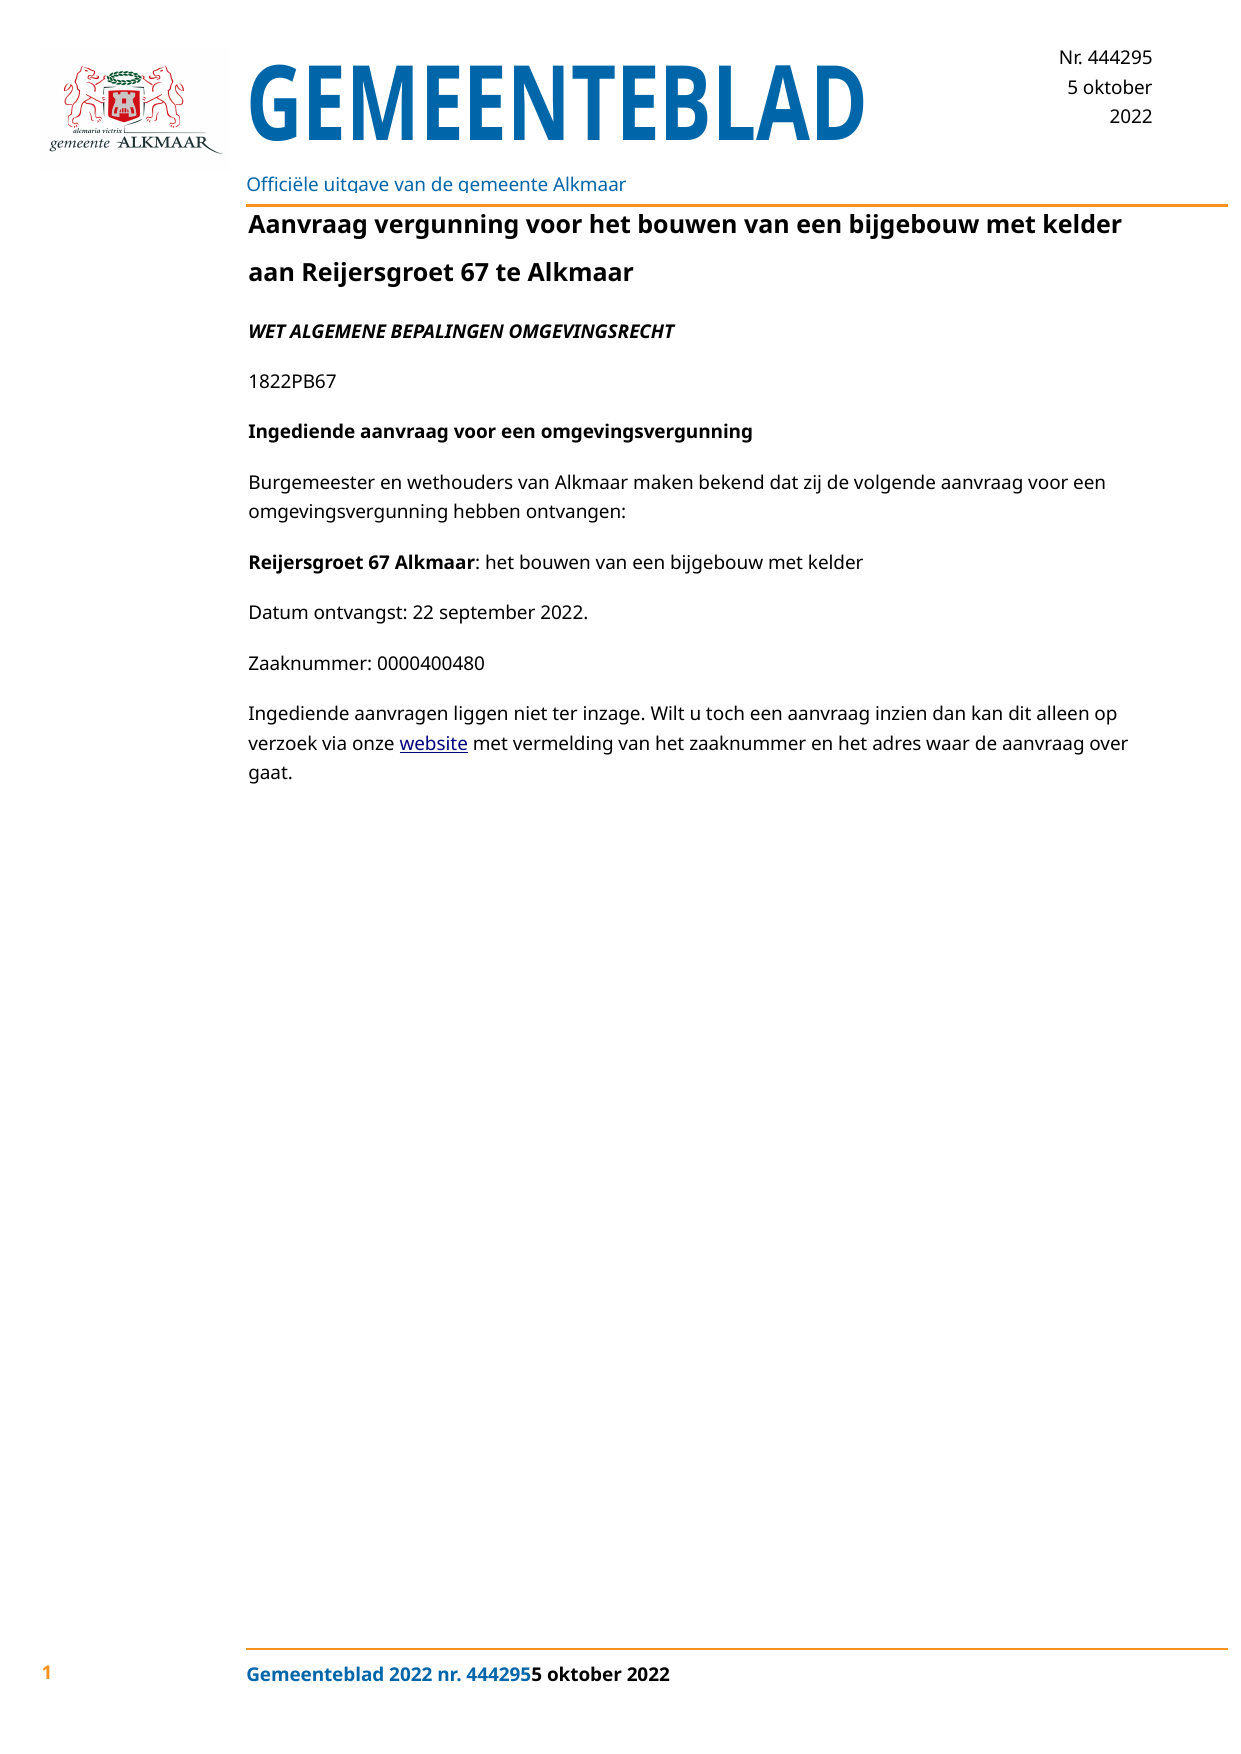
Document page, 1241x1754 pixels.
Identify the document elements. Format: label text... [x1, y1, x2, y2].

text Reijersgroet 67 Alkmaar: het bouwen van een bijgebouw met kelder [248, 549, 1152, 575]
picture [41, 47, 231, 172]
text Burgemeester en wethouders van Alkmaar maken bekend dat zij de volgende aanvraag voor een omgevingsvergunning hebben ontvangen: [248, 469, 1152, 524]
text WET ALGEMENE BEPALINGEN OMGEVINGSRECHT [248, 318, 1152, 344]
text Zaaknummer: 0000400480 [248, 650, 1152, 676]
text 1822PB67 [248, 368, 1152, 394]
text Ingediende aanvragen liggen niet ter inzage. Wilt u toch een aanvraag inzien dan kan dit alleen op verzoek via onze website met vermelding van het zaaknummer en het adres waar de aanvraag over gaat. [248, 700, 1152, 785]
text Ingediende aanvraag voor een omgevingsvergunning [248, 419, 1152, 444]
text Aanvraag vergunning voor het bouwen van een bijgebouw met kelder aan Reijersgroet 67 te Alkmaar [248, 207, 1152, 288]
text Datum ontvangst: 22 september 2022. [248, 599, 1152, 625]
